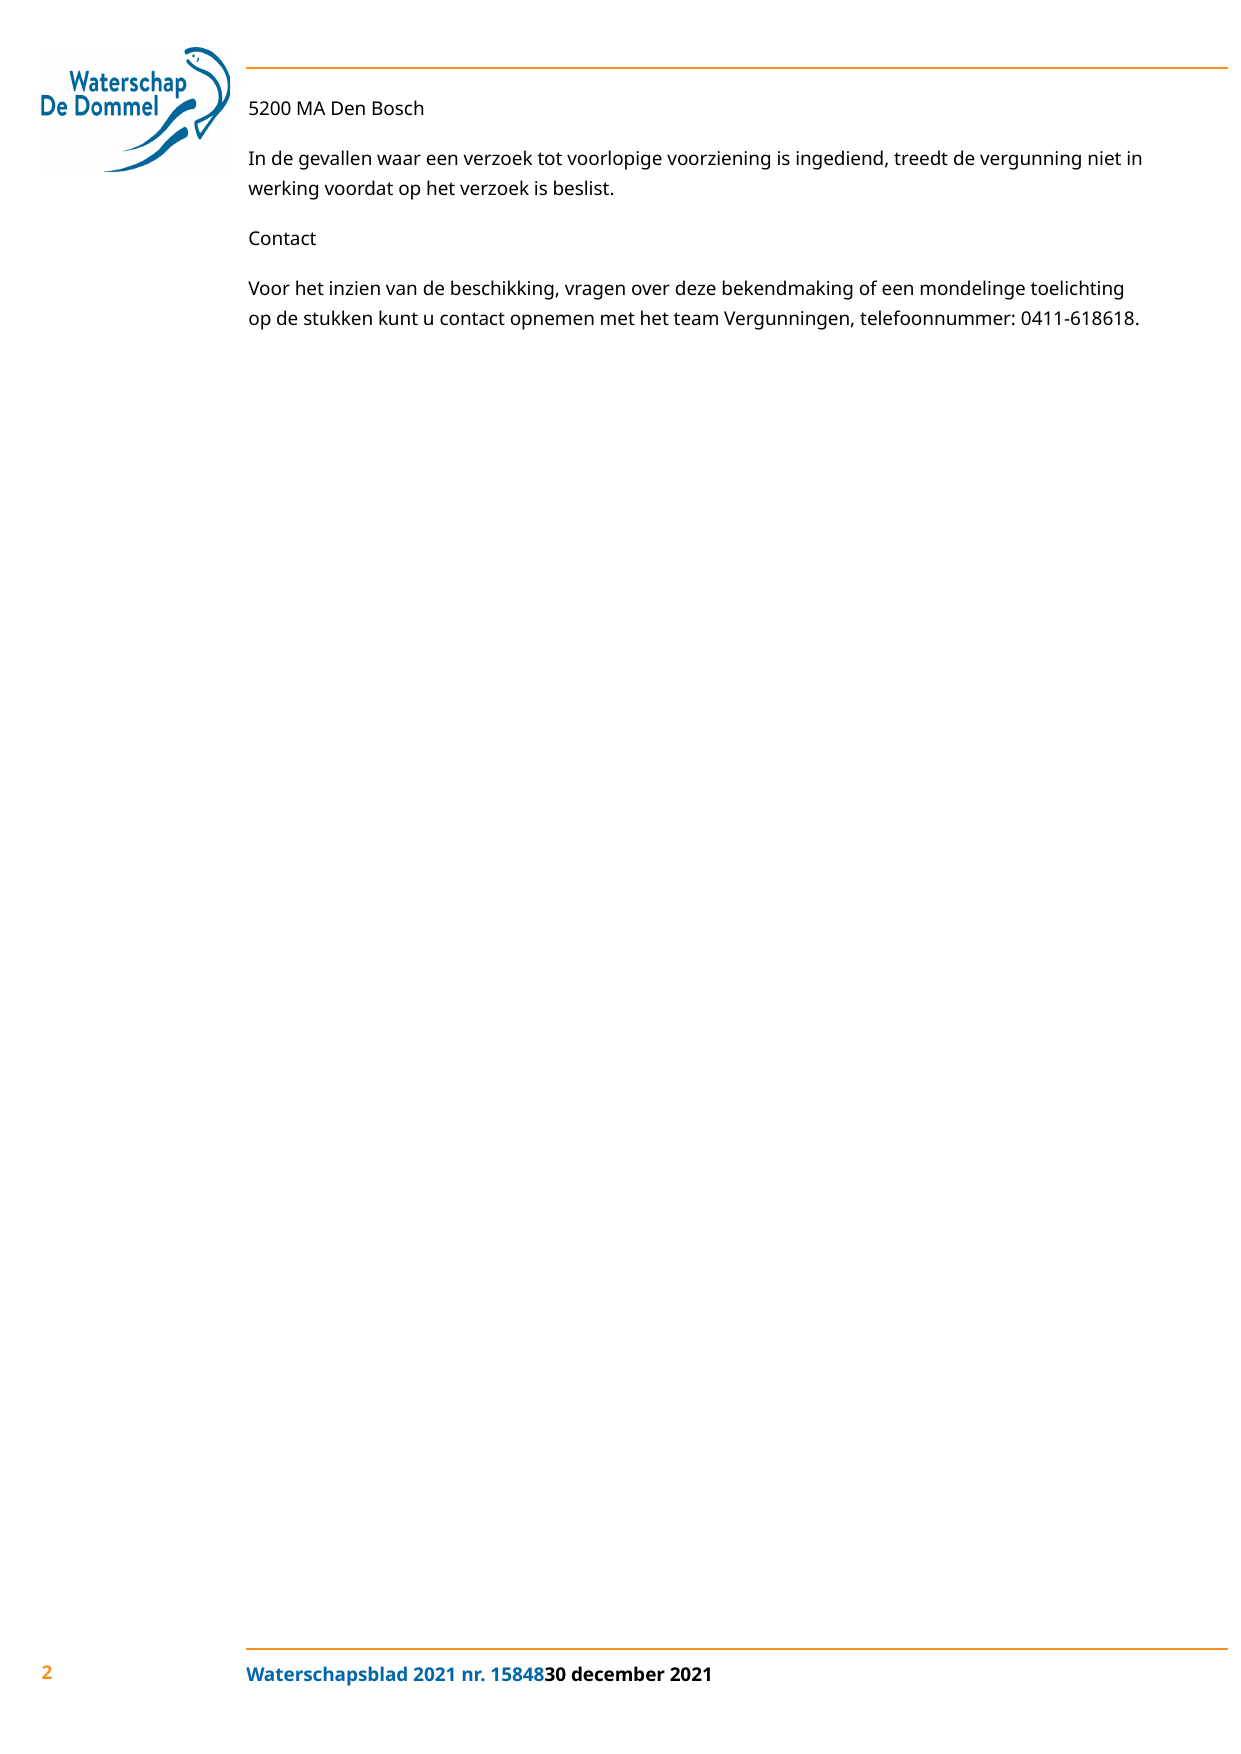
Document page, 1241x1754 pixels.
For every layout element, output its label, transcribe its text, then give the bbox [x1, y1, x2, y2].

picture [45, 99, 51, 111]
picture [204, 47, 231, 76]
picture [198, 118, 210, 131]
picture [41, 47, 231, 172]
text 5200 MA Den Bosch [248, 95, 1152, 121]
text Contact [248, 225, 1152, 251]
text In de gevallen waar een verzoek tot voorlopige voorziening is ingediend, treedt de vergunning niet in werking voordat op het verzoek is beslist. [248, 145, 1152, 201]
text Voor het inzien van de beschikking, vragen over deze bekendmaking of een mondelinge toelichting op de stukken kunt u contact opnemen met het team Vergunningen, telefoonnummer: 0411-618618. [248, 276, 1152, 331]
